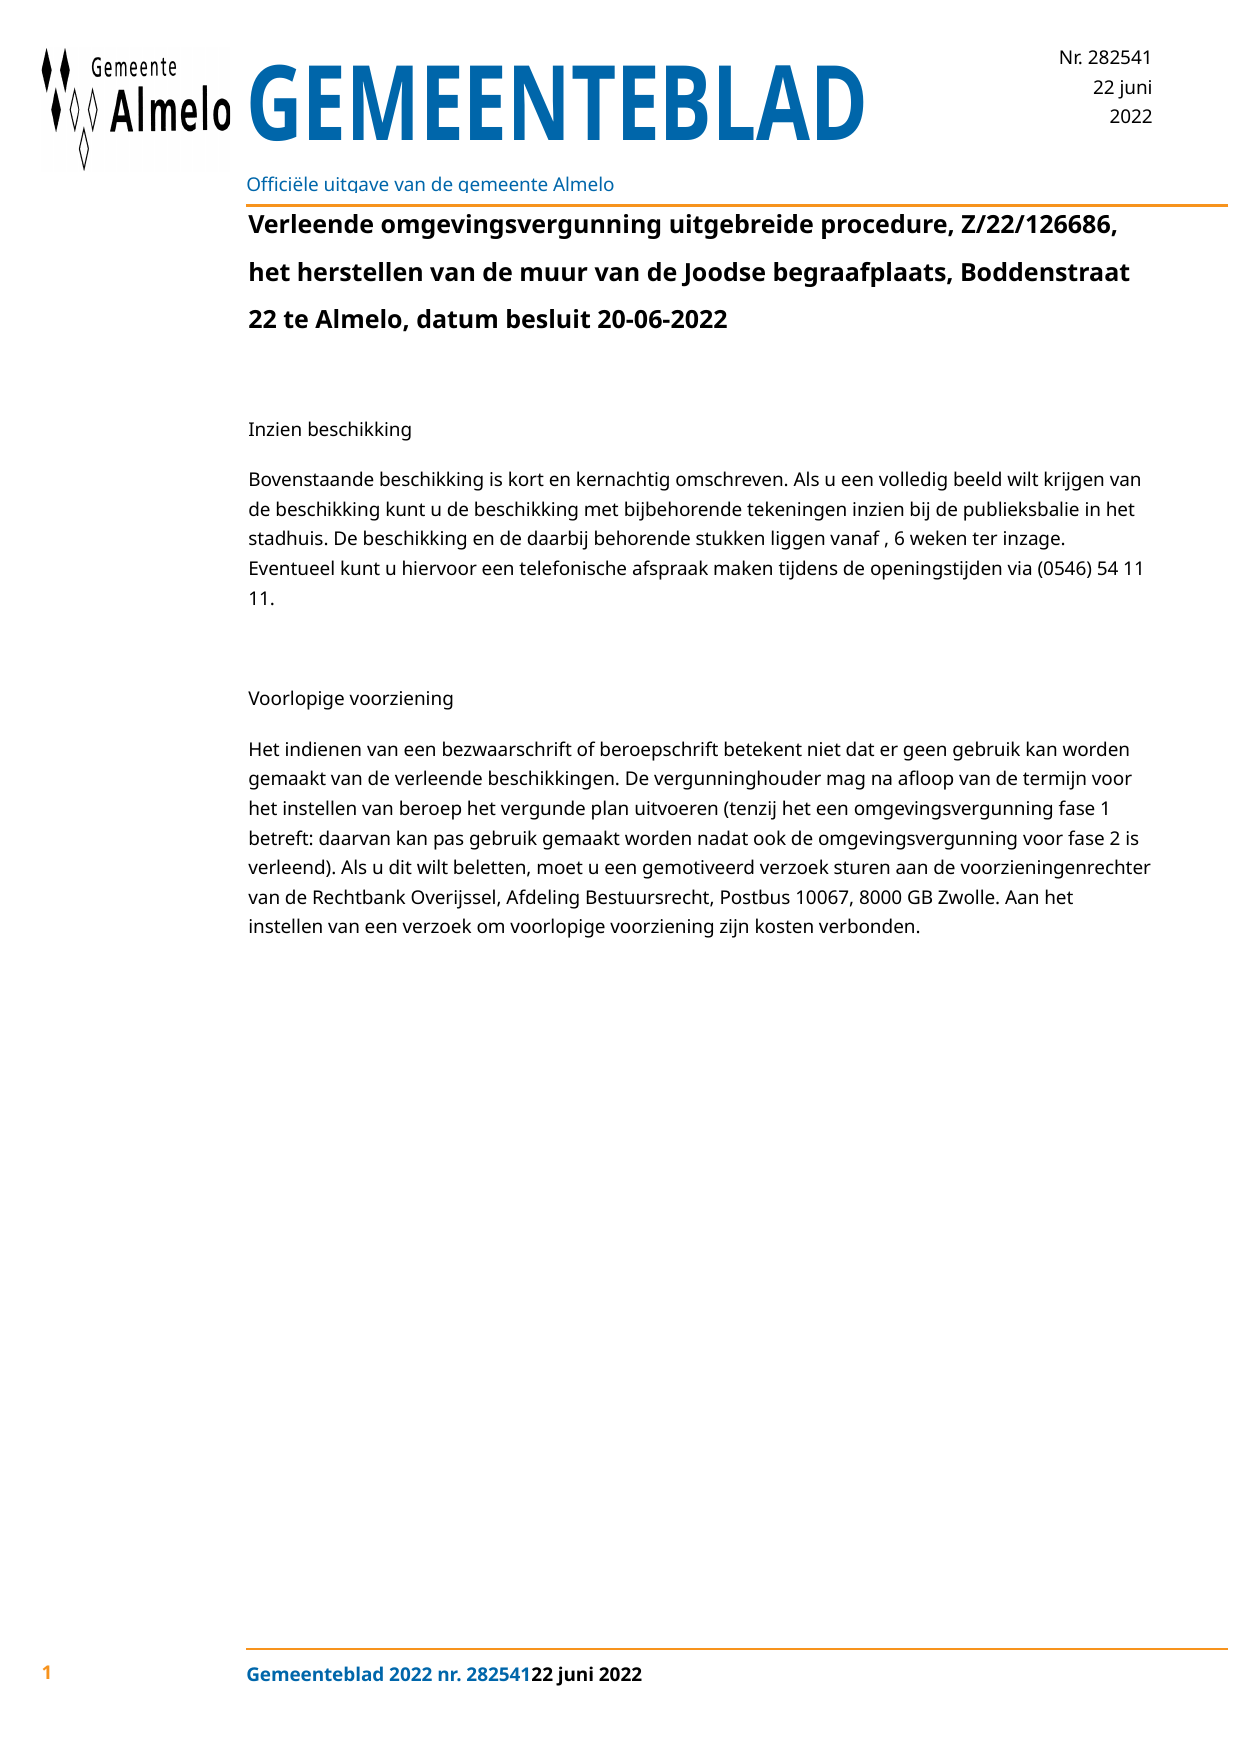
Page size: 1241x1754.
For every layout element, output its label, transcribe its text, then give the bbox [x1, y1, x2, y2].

text Bovenstaande beschikking is kort en kernachtig omschreven. Als u een volledig beeld wilt krijgen van de beschikking kunt u de beschikking met bijbehorende tekeningen inzien bij de publieksbalie in het stadhuis. De beschikking en de daarbij behorende stukken liggen vanaf , 6 weken ter inzage. Eventueel kunt u hiervoor een telefonische afspraak maken tijdens de openingstijden via (0546) 54 11 11. [248, 466, 1152, 610]
picture [41, 47, 231, 172]
text Inzien beschikking [248, 416, 1152, 442]
text Voorlopige voorziening [248, 686, 1152, 711]
text Het indienen van een bezwaarschrift of beroepschrift betekent niet dat er geen gebruik kan worden gemaakt van de verleende beschikkingen. De vergunninghouder mag na afloop van de termijn voor het instellen van beroep het vergunde plan uitvoeren (tenzij het een omgevingsvergunning fase 1 betreft: daarvan kan pas gebruik gemaakt worden nadat ook de omgevingsvergunning voor fase 2 is verleend). Als u dit wilt beletten, moet u een gemotiveerd verzoek sturen aan de voorzieningenrechter van de Rechtbank Overijssel, Afdeling Bestuursrecht, Postbus 10067, 8000 GB Zwolle. Aan het instellen van een verzoek om voorlopige voorziening zijn kosten verbonden. [248, 736, 1152, 939]
text Verleende omgevingsvergunning uitgebreide procedure, Z/22/126686, het herstellen van de muur van de Joodse begraafplaats, Boddenstraat 22 te Almelo, datum besluit 20-06-2022 [248, 207, 1152, 336]
